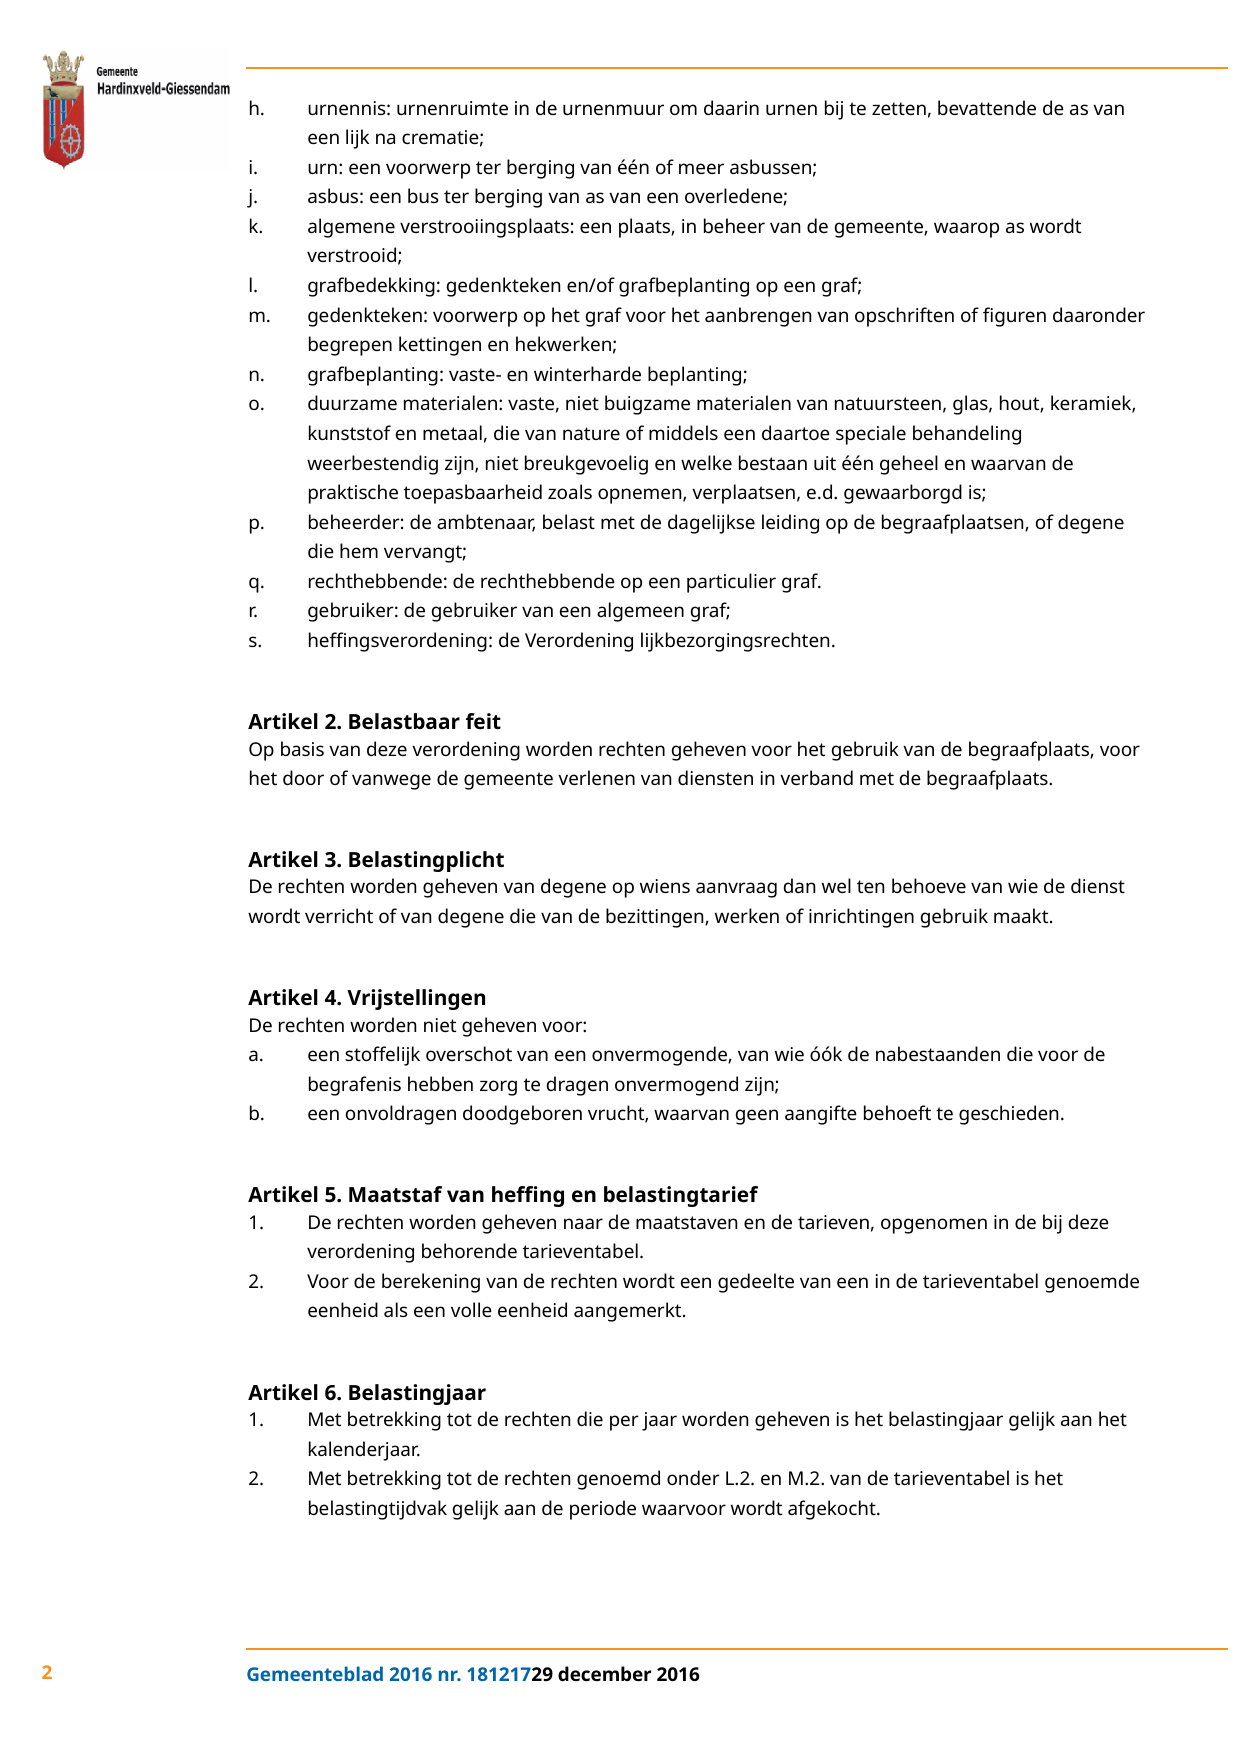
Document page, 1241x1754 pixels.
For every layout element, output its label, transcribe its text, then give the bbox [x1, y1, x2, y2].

text De rechten worden geheven van degene op wiens aanvraag dan wel ten behoeve van wie de dienst wordt verricht of van degene die van de bezittingen, werken of inrichtingen gebruik maakt. [248, 874, 1152, 929]
list een stoffelijk overschot van een onvermogende, van wie óók de nabestaanden die voor de begrafenis hebben zorg te dragen onvermogend zijn; [248, 1041, 1152, 1097]
list rechthebbende: de rechthebbende op een particulier graf. [248, 568, 1152, 594]
list asbus: een bus ter berging van as van een overledene; [248, 183, 1152, 209]
list grafbedekking: gedenkteken en/of grafbeplanting op een graf; [248, 272, 1152, 298]
list grafbeplanting: vaste- en winterharde beplanting; [248, 361, 1152, 387]
list algemene verstrooiingsplaats: een plaats, in beheer van de gemeente, waarop as wordt verstrooid; [248, 213, 1152, 268]
text Artikel 3. Belastingplicht [248, 845, 1152, 874]
text Artikel 4. Vrijstellingen [248, 983, 1152, 1012]
list duurzame materialen: vaste, niet buigzame materialen van natuursteen, glas, hout, keramiek, kunststof en metaal, die van nature of middels een daartoe speciale behandeling weerbestendig zijn, niet breukgevoelig en welke bestaan uit één geheel en waarvan de praktische toepasbaarheid zoals opnemen, verplaatsen, e.d. gewaarborgd is; [248, 391, 1152, 505]
list De rechten worden geheven naar de maatstaven en de tarieven, opgenomen in de bij deze verordening behorende tarieventabel. [248, 1209, 1152, 1264]
list een onvoldragen doodgeboren vrucht, waarvan geen aangifte behoeft te geschieden. [248, 1101, 1152, 1126]
list urn: een voorwerp ter berging van één of meer asbussen; [248, 154, 1152, 180]
text Artikel 2. Belastbaar feit [248, 707, 1152, 736]
list beheerder: de ambtenaar, belast met de dagelijkse leiding op de begraafplaatsen, of degene die hem vervangt; [248, 509, 1152, 564]
list gebruiker: de gebruiker van een algemeen graf; [248, 598, 1152, 623]
list Met betrekking tot de rechten genoemd onder L.2. en M.2. van de tarieventabel is het belastingtijdvak gelijk aan de periode waarvoor wordt afgekocht. [248, 1465, 1152, 1521]
list Voor de berekening van de rechten wordt een gedeelte van een in de tarieventabel genoemde eenheid als een volle eenheid aangemerkt. [248, 1268, 1152, 1323]
list gedenkteken: voorwerp op het graf voor het aanbrengen van opschriften of figuren daaronder begrepen kettingen en hekwerken; [248, 302, 1152, 357]
list heffingsverordening: de Verordening lijkbezorgingsrechten. [248, 627, 1152, 653]
text Artikel 5. Maatstaf van heffing en belastingtarief [248, 1181, 1152, 1209]
list urnennis: urnenruimte in de urnenmuur om daarin urnen bij te zetten, bevattende de as van een lijk na crematie; [248, 95, 1152, 150]
text De rechten worden niet geheven voor: [248, 1012, 1152, 1037]
picture [41, 47, 231, 172]
text Artikel 6. Belastingjaar [248, 1378, 1152, 1406]
list Met betrekking tot de rechten die per jaar worden geheven is het belastingjaar gelijk aan het kalenderjaar. [248, 1406, 1152, 1461]
text Op basis van deze verordening worden rechten geheven voor het gebruik van de begraafplaats, voor het door of vanwege de gemeente verlenen van diensten in verband met de begraafplaats. [248, 736, 1152, 791]
